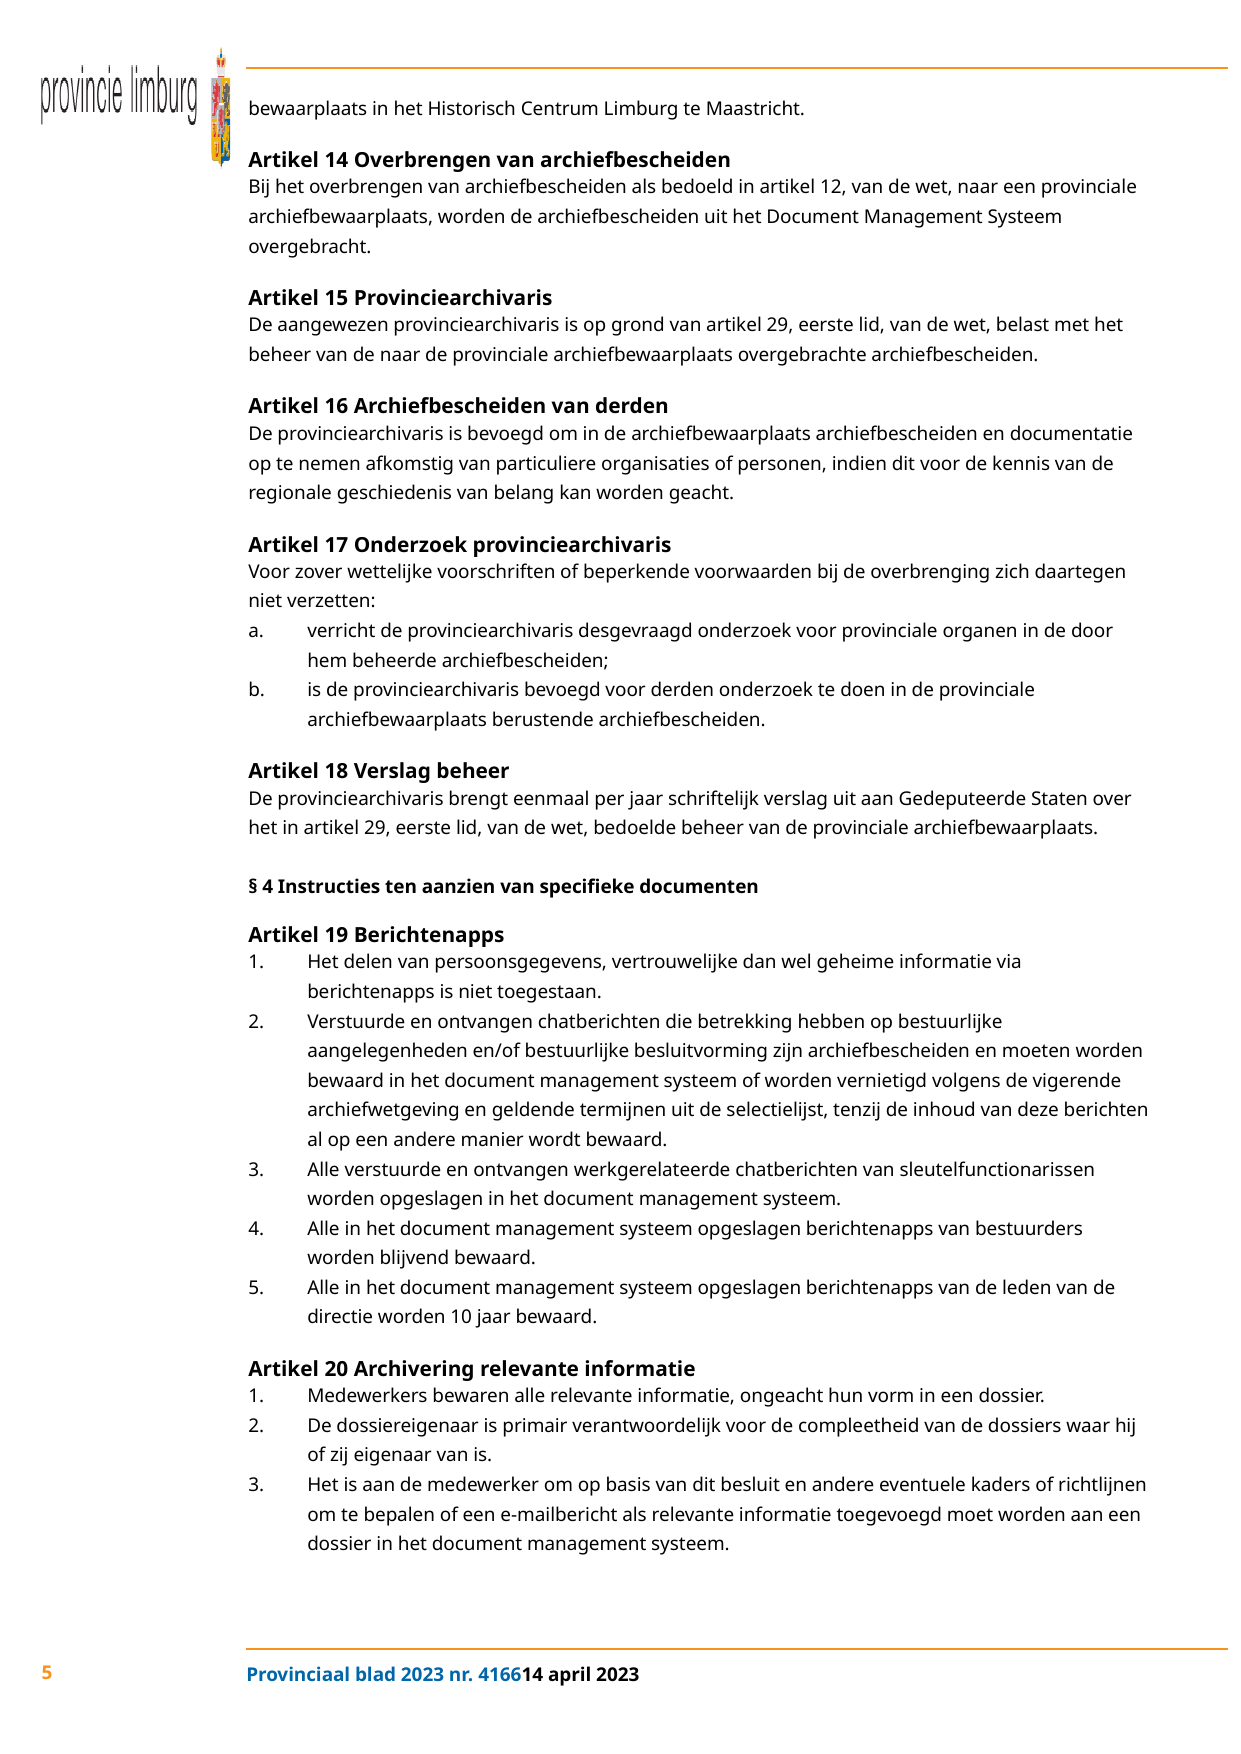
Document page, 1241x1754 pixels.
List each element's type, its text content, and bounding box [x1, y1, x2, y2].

text Artikel 20 Archivering relevante informatie [248, 1354, 1152, 1382]
list Het delen van persoonsgegevens, vertrouwelijke dan wel geheime informatie via berichtenapps is niet toegestaan. [248, 949, 1152, 1004]
list De dossiereigenaar is primair verantwoordelijk voor de compleetheid van de dossiers waar hij of zij eigenaar van is. [248, 1412, 1152, 1467]
text Bij het overbrengen van archiefbescheiden als bedoeld in artikel 12, van de wet, naar een provinciale archiefbewaarplaats, worden de archiefbescheiden uit het Document Management Systeem overgebracht. [248, 174, 1152, 258]
text Artikel 17 Onderzoek provinciearchivaris [248, 530, 1152, 558]
list Het is aan de medewerker om op basis van dit besluit en andere eventuele kaders of richtlijnen om te bepalen of een e-mailbericht als relevante informatie toegevoegd moet worden aan een dossier in het document management systeem. [248, 1471, 1152, 1556]
text Artikel 14 Overbrengen van archiefbescheiden [248, 145, 1152, 174]
text De provinciearchivaris brengt eenmaal per jaar schriftelijk verslag uit aan Gedeputeerde Staten over het in artikel 29, eerste lid, van de wet, bedoelde beheer van de provinciale archiefbewaarplaats. [248, 785, 1152, 840]
list Alle verstuurde en ontvangen werkgerelateerde chatberichten van sleutelfunctionarissen worden opgeslagen in het document management systeem. [248, 1156, 1152, 1211]
list Medewerkers bewaren alle relevante informatie, ongeacht hun vorm in een dossier. [248, 1382, 1152, 1408]
text bewaarplaats in het Historisch Centrum Limburg te Maastricht. [248, 95, 1152, 121]
list Alle in het document management systeem opgeslagen berichtenapps van bestuurders worden blijvend bewaard. [248, 1215, 1152, 1270]
text De provinciearchivaris is bevoegd om in de archiefbewaarplaats archiefbescheiden en documentatie op te nemen afkomstig van particuliere organisaties of personen, indien dit voor de kennis van de regionale geschiedenis van belang kan worden geacht. [248, 420, 1152, 505]
picture [41, 47, 231, 172]
text Artikel 19 Berichtenapps [248, 920, 1152, 949]
text De aangewezen provinciearchivaris is op grond van artikel 29, eerste lid, van de wet, belast met het beheer van de naar de provinciale archiefbewaarplaats overgebrachte archiefbescheiden. [248, 312, 1152, 367]
list is de provinciearchivaris bevoegd voor derden onderzoek te doen in de provinciale archiefbewaarplaats berustende archiefbescheiden. [248, 676, 1152, 732]
list Alle in het document management systeem opgeslagen berichtenapps van de leden van de directie worden 10 jaar bewaard. [248, 1274, 1152, 1329]
text Artikel 18 Verslag beheer [248, 756, 1152, 785]
text Artikel 15 Provinciearchivaris [248, 283, 1152, 312]
text § 4 Instructies ten aanzien van specifieke documenten [248, 874, 1152, 899]
list verricht de provinciearchivaris desgevraagd onderzoek voor provinciale organen in de door hem beheerde archiefbescheiden; [248, 617, 1152, 673]
text Artikel 16 Archiefbescheiden van derden [248, 392, 1152, 420]
list Verstuurde en ontvangen chatberichten die betrekking hebben op bestuurlijke aangelegenheden en/of bestuurlijke besluitvorming zijn archiefbescheiden en moeten worden bewaard in het document management systeem of worden vernietigd volgens de vigerende archiefwetgeving en geldende termijnen uit de selectielijst, tenzij de inhoud van deze berichten al op een andere manier wordt bewaard. [248, 1008, 1152, 1152]
text Voor zover wettelijke voorschriften of beperkende voorwaarden bij de overbrenging zich daartegen niet verzetten: [248, 558, 1152, 613]
